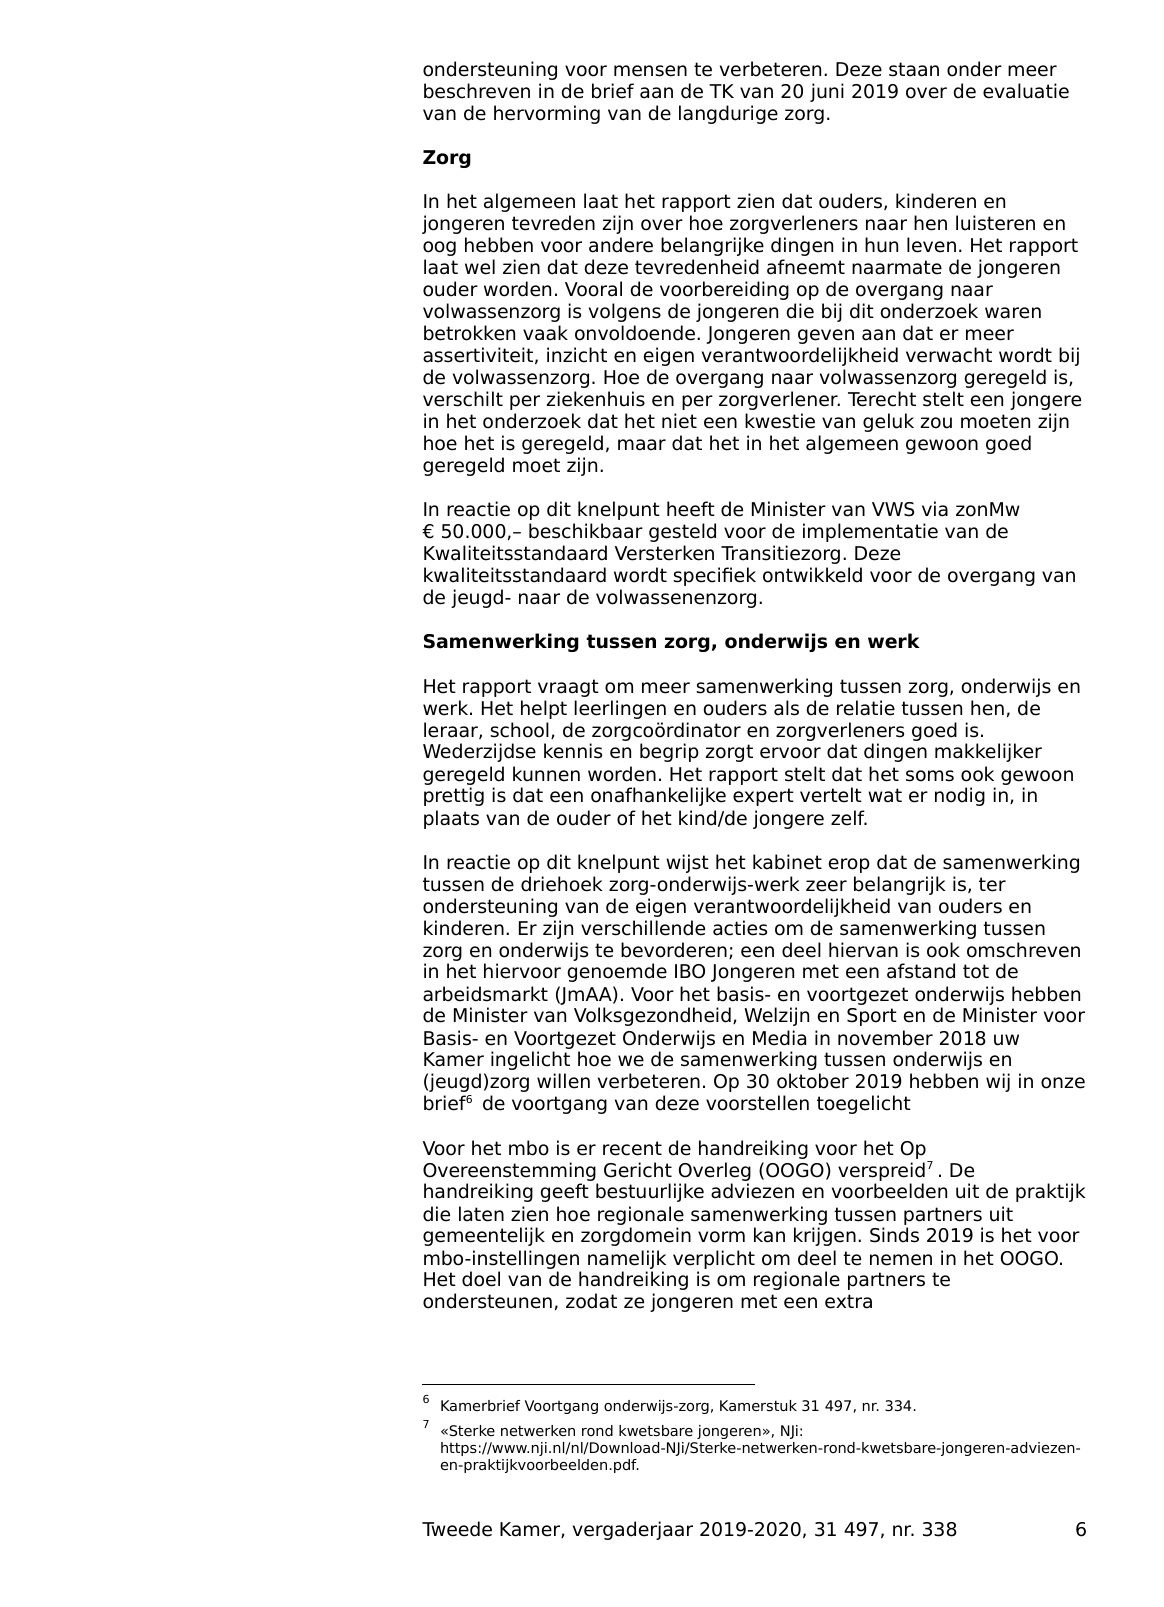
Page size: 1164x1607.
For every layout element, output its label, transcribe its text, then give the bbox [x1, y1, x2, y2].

text In reactie op dit knelpunt wijst het kabinet erop dat de samenwerking tussen de driehoek zorg-onderwijs-werk zeer belangrijk is, ter ondersteuning van de eigen verantwoordelijkheid van ouders en kinderen. Er zijn verschillende acties om de samenwerking tussen zorg en onderwijs te bevorderen; een deel hiervan is ook omschreven in het hiervoor genoemde IBO Jongeren met een afstand tot de arbeidsmarkt (JmAA). Voor het basis- en voortgezet onderwijs hebben de Minister van Volksgezondheid, Welzijn en Sport en de Minister voor Basis- en Voortgezet Onderwijs en Media in november 2018 uw Kamer ingelicht hoe we de samenwerking tussen onderwijs en (jeugd)zorg willen verbeteren. Op 30 oktober 2019 hebben wij in onze brief de voortgang van deze voorstellen toegelicht [422, 852, 1087, 1115]
text Voor het mbo is er recent de handreiking voor het Op Overeenstemming Gericht Overleg (OOGO) verspreid. De handreiking geeft bestuurlijke adviezen en voorbeelden uit de praktijk die laten zien hoe regionale samenwerking tussen partners uit gemeentelijk en zorgdomein vorm kan krijgen. Sinds 2019 is het voor mbo-instellingen namelijk verplicht om deel te nemen in het OOGO. Het doel van de handreiking is om regionale partners te ondersteunen, zodat ze jongeren met een extra [422, 1137, 1087, 1313]
text In het algemeen laat het rapport zien dat ouders, kinderen en jongeren tevreden zijn over hoe zorgverleners naar hen luisteren en oog hebben voor andere belangrijke dingen in hun leven. Het rapport laat wel zien dat deze tevredenheid afneemt naarmate de jongeren ouder worden. Vooral de voorbereiding op de overgang naar volwassenzorg is volgens de jongeren die bij dit onderzoek waren betrokken vaak onvoldoende. Jongeren geven aan dat er meer assertiviteit, inzicht en eigen verantwoordelijkheid verwacht wordt bij de volwassenzorg. Hoe de overgang naar volwassenzorg geregeld is, verschilt per ziekenhuis en per zorgverlener. Terecht stelt een jongere in het onderzoek dat het niet een kwestie van geluk zou moeten zijn hoe het is geregeld, maar dat het in het algemeen gewoon goed geregeld moet zijn. [422, 191, 1087, 477]
text Kamerbrief Voortgang onderwijs-zorg, Kamerstuk 31 497, nr. 334. [422, 1393, 1087, 1416]
text Het rapport vraagt om meer samenwerking tussen zorg, onderwijs en werk. Het helpt leerlingen en ouders als de relatie tussen hen, de leraar, school, de zorgcoördinator en zorgverleners goed is. Wederzijdse kennis en begrip zorgt ervoor dat dingen makkelijker geregeld kunnen worden. Het rapport stelt dat het soms ook gewoon prettig is dat een onafhankelijke expert vertelt wat er nodig in, in plaats van de ouder of het kind/de jongere zelf. [422, 676, 1087, 829]
text «Sterke netwerken rond kwetsbare jongeren», NJi: https://www.nji.nl/nl/Download-NJi/Sterke-netwerken-rond-kwetsbare-jongeren-adviezen-en-praktijkvoorbeelden.pdf. [422, 1418, 1087, 1474]
text In reactie op dit knelpunt heeft de Minister van VWS via zonMw € 50.000,– beschikbaar gesteld voor de implementatie van de Kwaliteitsstandaard Versterken Transitiezorg. Deze kwaliteitsstandaard wordt specifiek ontwikkeld voor de overgang van de jeugd- naar de volwassenenzorg. [422, 499, 1087, 609]
text ondersteuning voor mensen te verbeteren. Deze staan onder meer beschreven in de brief aan de TK van 20 juni 2019 over de evaluatie van de hervorming van de langdurige zorg. [422, 59, 1087, 125]
subtitle Samenwerking tussen zorg, onderwijs en werk [422, 631, 1087, 653]
subtitle Zorg [422, 147, 1087, 169]
